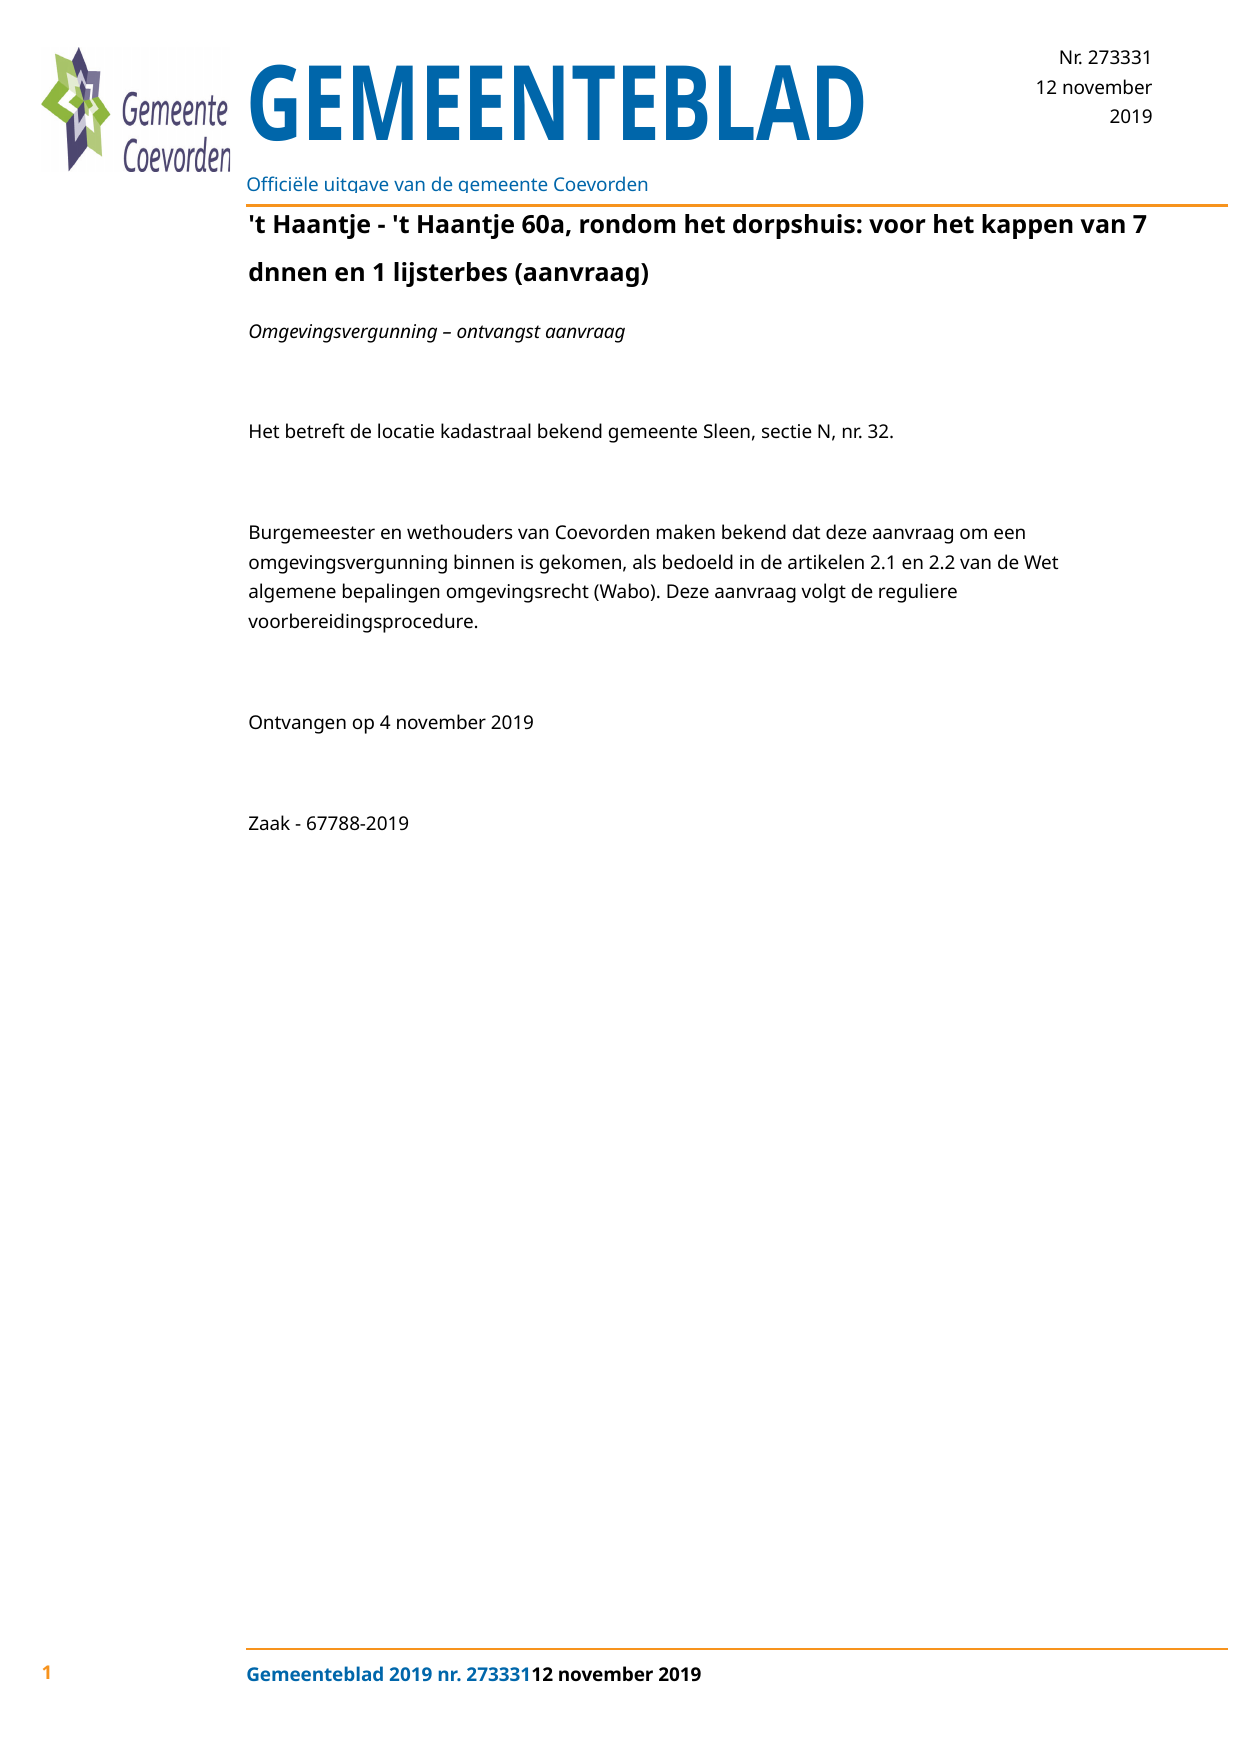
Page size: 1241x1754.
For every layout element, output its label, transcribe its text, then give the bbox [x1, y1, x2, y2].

text Het betreft de locatie kadastraal bekend gemeente Sleen, sectie N, nr. 32. [248, 419, 1152, 444]
text Ontvangen op 4 november 2019 [248, 709, 1152, 735]
picture [41, 47, 231, 172]
text Omgevingsvergunning – ontvangst aanvraag [248, 318, 1152, 344]
text Zaak - 67788-2019 [248, 810, 1152, 836]
text Burgemeester en wethouders van Coevorden maken bekend dat deze aanvraag om een omgevingsvergunning binnen is gekomen, als bedoeld in de artikelen 2.1 en 2.2 van de Wet algemene bepalingen omgevingsrecht (Wabo). Deze aanvraag volgt de reguliere voorbereidingsprocedure. [248, 519, 1152, 634]
text 't Haantje - 't Haantje 60a, rondom het dorpshuis: voor het kappen van 7 dnnen en 1 lijsterbes (aanvraag) [248, 207, 1152, 288]
